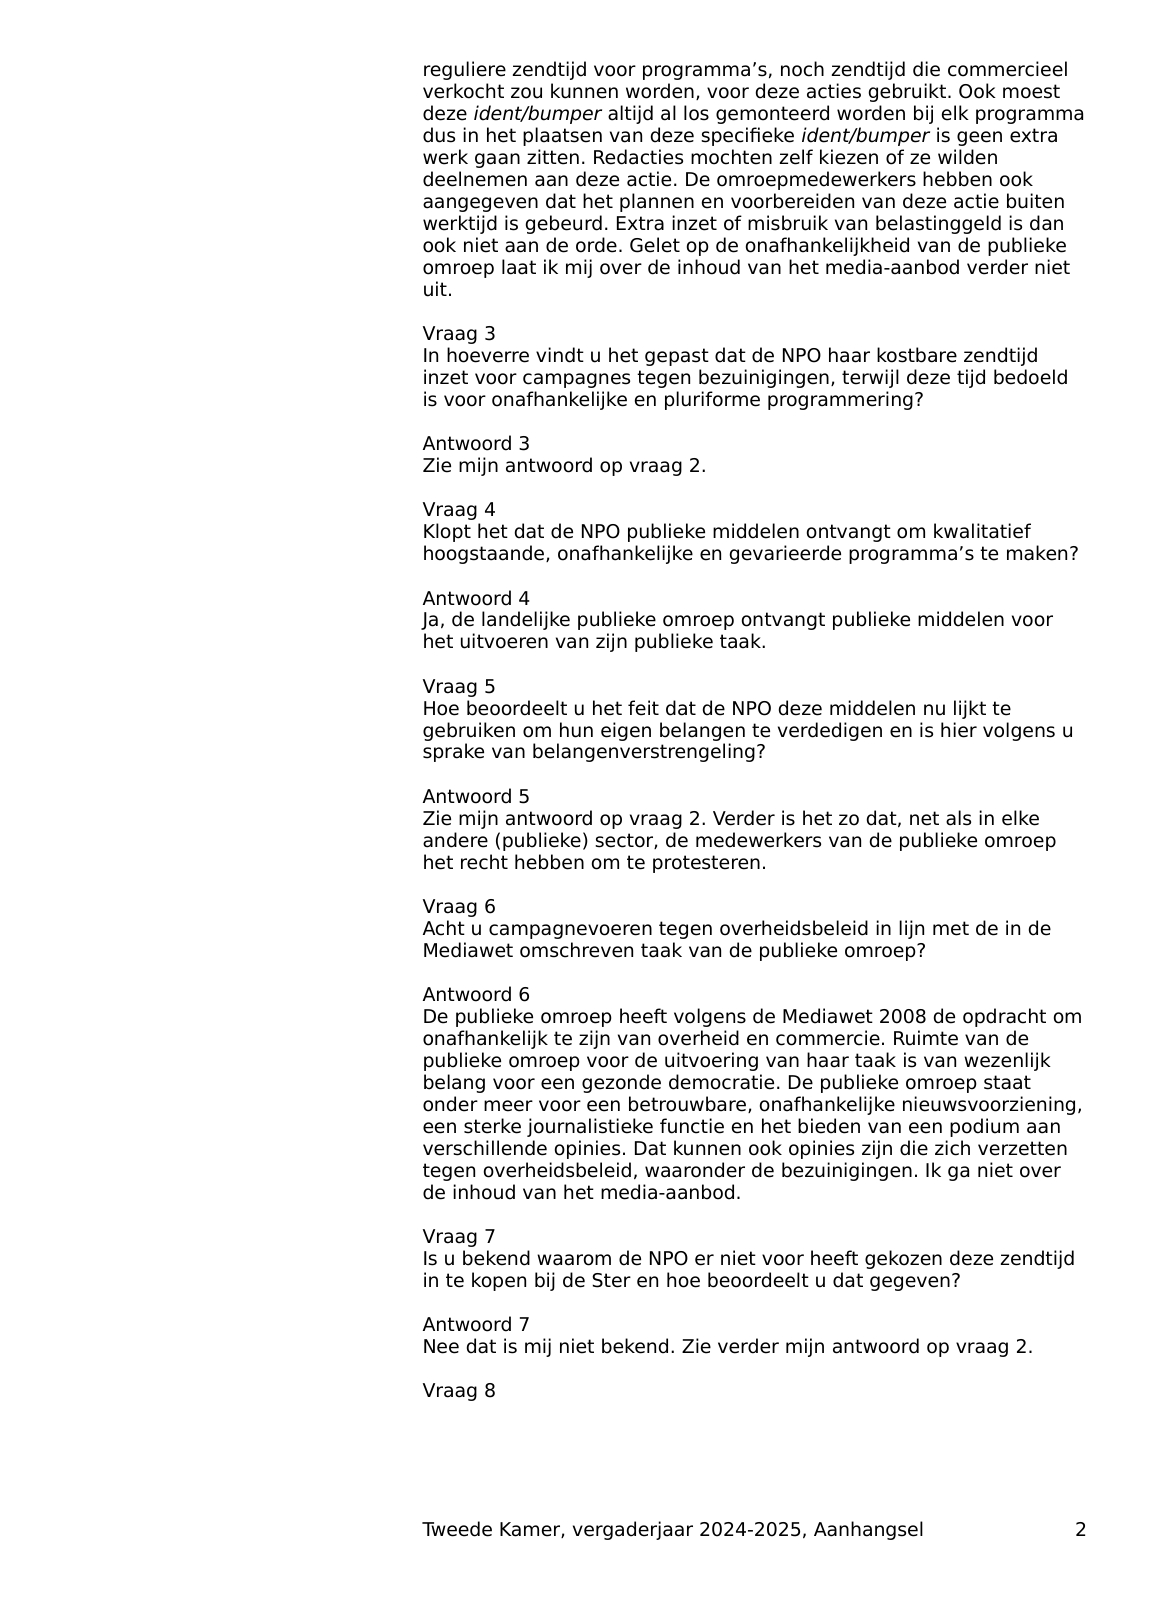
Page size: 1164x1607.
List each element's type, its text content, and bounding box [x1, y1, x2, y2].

text Antwoord 7 [422, 1314, 1087, 1336]
text Vraag 3 [422, 323, 1087, 345]
text Antwoord 3 [422, 433, 1087, 455]
text Zie mijn antwoord op vraag 2. [422, 455, 1087, 477]
text Nee dat is mij niet bekend. Zie verder mijn antwoord op vraag 2. [422, 1336, 1087, 1358]
text Vraag 5 [422, 676, 1087, 697]
text Antwoord 4 [422, 587, 1087, 609]
text Vraag 4 [422, 499, 1087, 521]
text Zie mijn antwoord op vraag 2. Verder is het zo dat, net als in elke andere (publieke) sector, de medewerkers van de publieke omroep het recht hebben om te protesteren. [422, 808, 1087, 873]
text Antwoord 6 [422, 984, 1087, 1006]
text Vraag 6 [422, 896, 1087, 918]
text Klopt het dat de NPO publieke middelen ontvangt om kwalitatief hoogstaande, onafhankelijke en gevarieerde programma’s te maken? [422, 521, 1087, 565]
text reguliere zendtijd voor programma’s, noch zendtijd die commercieel verkocht zou kunnen worden, voor deze acties gebruikt. Ook moest deze ident/bumper altijd al los gemonteerd worden bij elk programma dus in het plaatsen van deze specifieke ident/bumper is geen extra werk gaan zitten. Redacties mochten zelf kiezen of ze wilden deelnemen aan deze actie. De omroepmedewerkers hebben ook aangegeven dat het plannen en voorbereiden van deze actie buiten werktijd is gebeurd. Extra inzet of misbruik van belastinggeld is dan ook niet aan de orde. Gelet op de onafhankelijkheid van de publieke omroep laat ik mij over de inhoud van het media-aanbod verder niet uit. [422, 59, 1087, 301]
text In hoeverre vindt u het gepast dat de NPO haar kostbare zendtijd inzet voor campagnes tegen bezuinigingen, terwijl deze tijd bedoeld is voor onafhankelijke en pluriforme programmering? [422, 345, 1087, 411]
text Vraag 7 [422, 1226, 1087, 1248]
text De publieke omroep heeft volgens de Mediawet 2008 de opdracht om onafhankelijk te zijn van overheid en commercie. Ruimte van de publieke omroep voor de uitvoering van haar taak is van wezenlijk belang voor een gezonde democratie. De publieke omroep staat onder meer voor een betrouwbare, onafhankelijke nieuwsvoorziening, een sterke journalistieke functie en het bieden van een podium aan verschillende opinies. Dat kunnen ook opinies zijn die zich verzetten tegen overheidsbeleid, waaronder de bezuinigingen. Ik ga niet over de inhoud van het media-aanbod. [422, 1006, 1087, 1204]
text Antwoord 5 [422, 786, 1087, 808]
text Ja, de landelijke publieke omroep ontvangt publieke middelen voor het uitvoeren van zijn publieke taak. [422, 609, 1087, 653]
text Is u bekend waarom de NPO er niet voor heeft gekozen deze zendtijd in te kopen bij de Ster en hoe beoordeelt u dat gegeven? [422, 1248, 1087, 1292]
text Hoe beoordeelt u het feit dat de NPO deze middelen nu lijkt te gebruiken om hun eigen belangen te verdedigen en is hier volgens u sprake van belangenverstrengeling? [422, 697, 1087, 763]
text Acht u campagnevoeren tegen overheidsbeleid in lijn met de in de Mediawet omschreven taak van de publieke omroep? [422, 918, 1087, 962]
text Vraag 8 [422, 1380, 1087, 1402]
